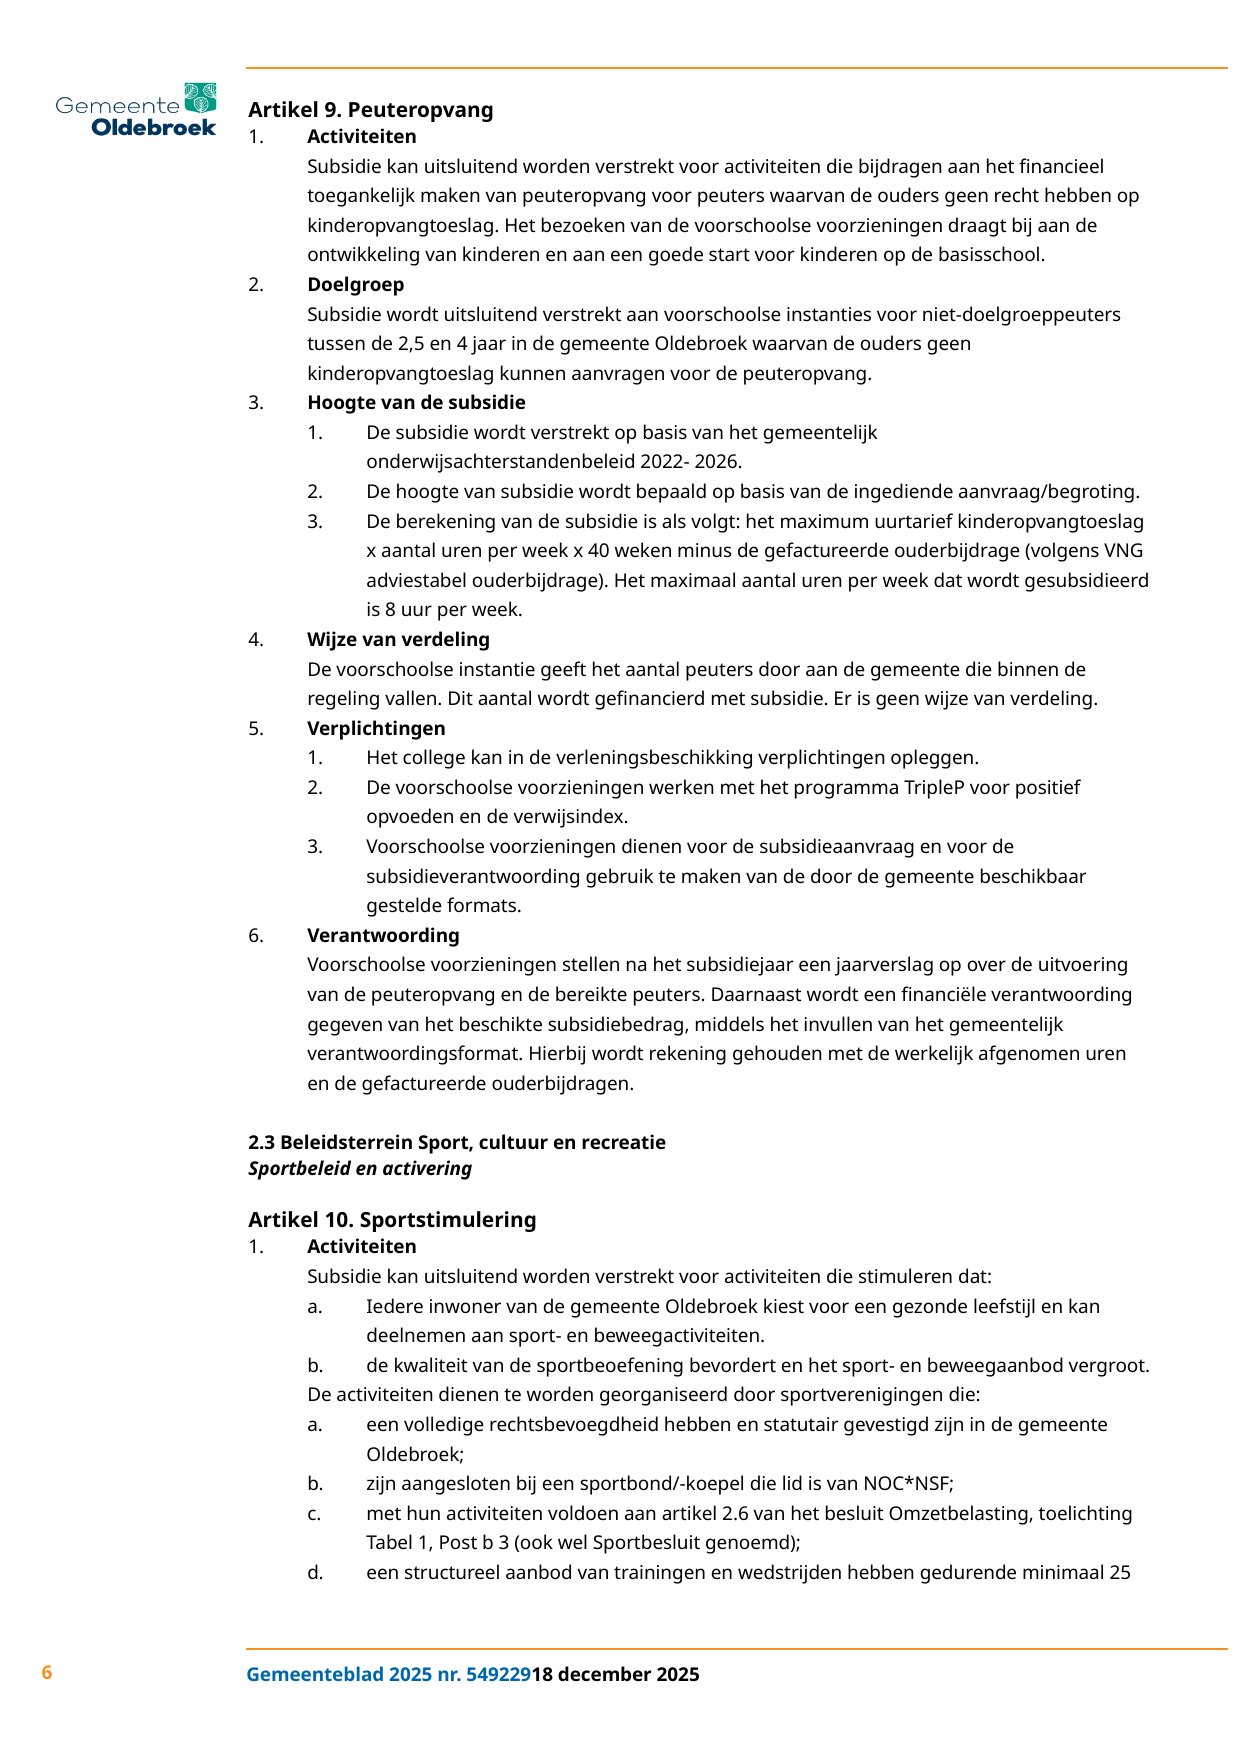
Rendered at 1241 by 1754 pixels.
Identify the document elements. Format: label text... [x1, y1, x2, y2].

text Sportbeleid en activering [248, 1155, 1152, 1181]
list Wijze van verdeling [248, 626, 1152, 652]
list Doelgroep [248, 271, 1152, 297]
text Artikel 10. Sportstimulering [248, 1205, 1152, 1234]
list zijn aangesloten bij een sportbond/-koepel die lid is van NOC*NSF; [307, 1470, 1152, 1496]
list De voorschoolse instantie geeft het aantal peuters door aan de gemeente die binnen de regeling vallen. Dit aantal wordt gefinancierd met subsidie. Er is geen wijze van verdeling. [248, 656, 1152, 711]
list Subsidie kan uitsluitend worden verstrekt voor activiteiten die stimuleren dat: [248, 1263, 1152, 1289]
list Voorschoolse voorzieningen stellen na het subsidiejaar een jaarverslag op over de uitvoering van de peuteropvang en de bereikte peuters. Daarnaast wordt een financiële verantwoording gegeven van het beschikte subsidiebedrag, middels het invullen van het gemeentelijk verantwoordingsformat. Hierbij wordt rekening gehouden met de werkelijk afgenomen uren en de gefactureerde ouderbijdragen. [248, 952, 1152, 1096]
list De hoogte van subsidie wordt bepaald op basis van de ingediende aanvraag/begroting. [307, 478, 1152, 504]
list de kwaliteit van de sportbeoefening bevordert en het sport- en beweegaanbod vergroot. [307, 1352, 1152, 1378]
picture [41, 47, 231, 172]
list Het college kan in de verleningsbeschikking verplichtingen opleggen. [307, 744, 1152, 770]
list een volledige rechtsbevoegdheid hebben en statutair gevestigd zijn in de gemeente Oldebroek; [307, 1411, 1152, 1466]
text 2.3 Beleidsterrein Sport, cultuur en recreatie [248, 1129, 1152, 1155]
list Voorschoolse voorzieningen dienen voor de subsidieaanvraag en voor de subsidieverantwoording gebruik te maken van de door de gemeente beschikbaar gestelde formats. [307, 833, 1152, 918]
text Artikel 9. Peuteropvang [248, 95, 1152, 123]
list Activiteiten [248, 123, 1152, 149]
list Verantwoording [248, 922, 1152, 948]
list De voorschoolse voorzieningen werken met het programma TripleP voor positief opvoeden en de verwijsindex. [307, 774, 1152, 829]
list Subsidie kan uitsluitend worden verstrekt voor activiteiten die bijdragen aan het financieel toegankelijk maken van peuteropvang voor peuters waarvan de ouders geen recht hebben op kinderopvangtoeslag. Het bezoeken van de voorschoolse voorzieningen draagt bij aan de ontwikkeling van kinderen en aan een goede start voor kinderen op de basisschool. [248, 153, 1152, 267]
list Subsidie wordt uitsluitend verstrekt aan voorschoolse instanties voor niet-doelgroeppeuters tussen de 2,5 en 4 jaar in de gemeente Oldebroek waarvan de ouders geen kinderopvangtoeslag kunnen aanvragen voor de peuteropvang. [248, 301, 1152, 386]
list met hun activiteiten voldoen aan artikel 2.6 van het besluit Omzetbelasting, toelichting Tabel 1, Post b 3 (ook wel Sportbesluit genoemd); [307, 1500, 1152, 1555]
list Activiteiten [248, 1234, 1152, 1259]
list Iedere inwoner van de gemeente Oldebroek kiest voor een gezonde leefstijl en kan deelnemen aan sport- en beweegactiviteiten. [307, 1293, 1152, 1348]
list De activiteiten dienen te worden georganiseerd door sportverenigingen die: [248, 1382, 1152, 1407]
list De berekening van de subsidie is als volgt: het maximum uurtarief kinderopvangtoeslag x aantal uren per week x 40 weken minus de gefactureerde ouderbijdrage (volgens VNG adviestabel ouderbijdrage). Het maximaal aantal uren per week dat wordt gesubsidieerd is 8 uur per week. [307, 508, 1152, 622]
list Verplichtingen [248, 715, 1152, 741]
list een structureel aanbod van trainingen en wedstrijden hebben gedurende minimaal 25 [307, 1559, 1152, 1585]
list Hoogte van de subsidie [248, 389, 1152, 415]
list De subsidie wordt verstrekt op basis van het gemeentelijk onderwijsachterstandenbeleid 2022- 2026. [307, 419, 1152, 474]
